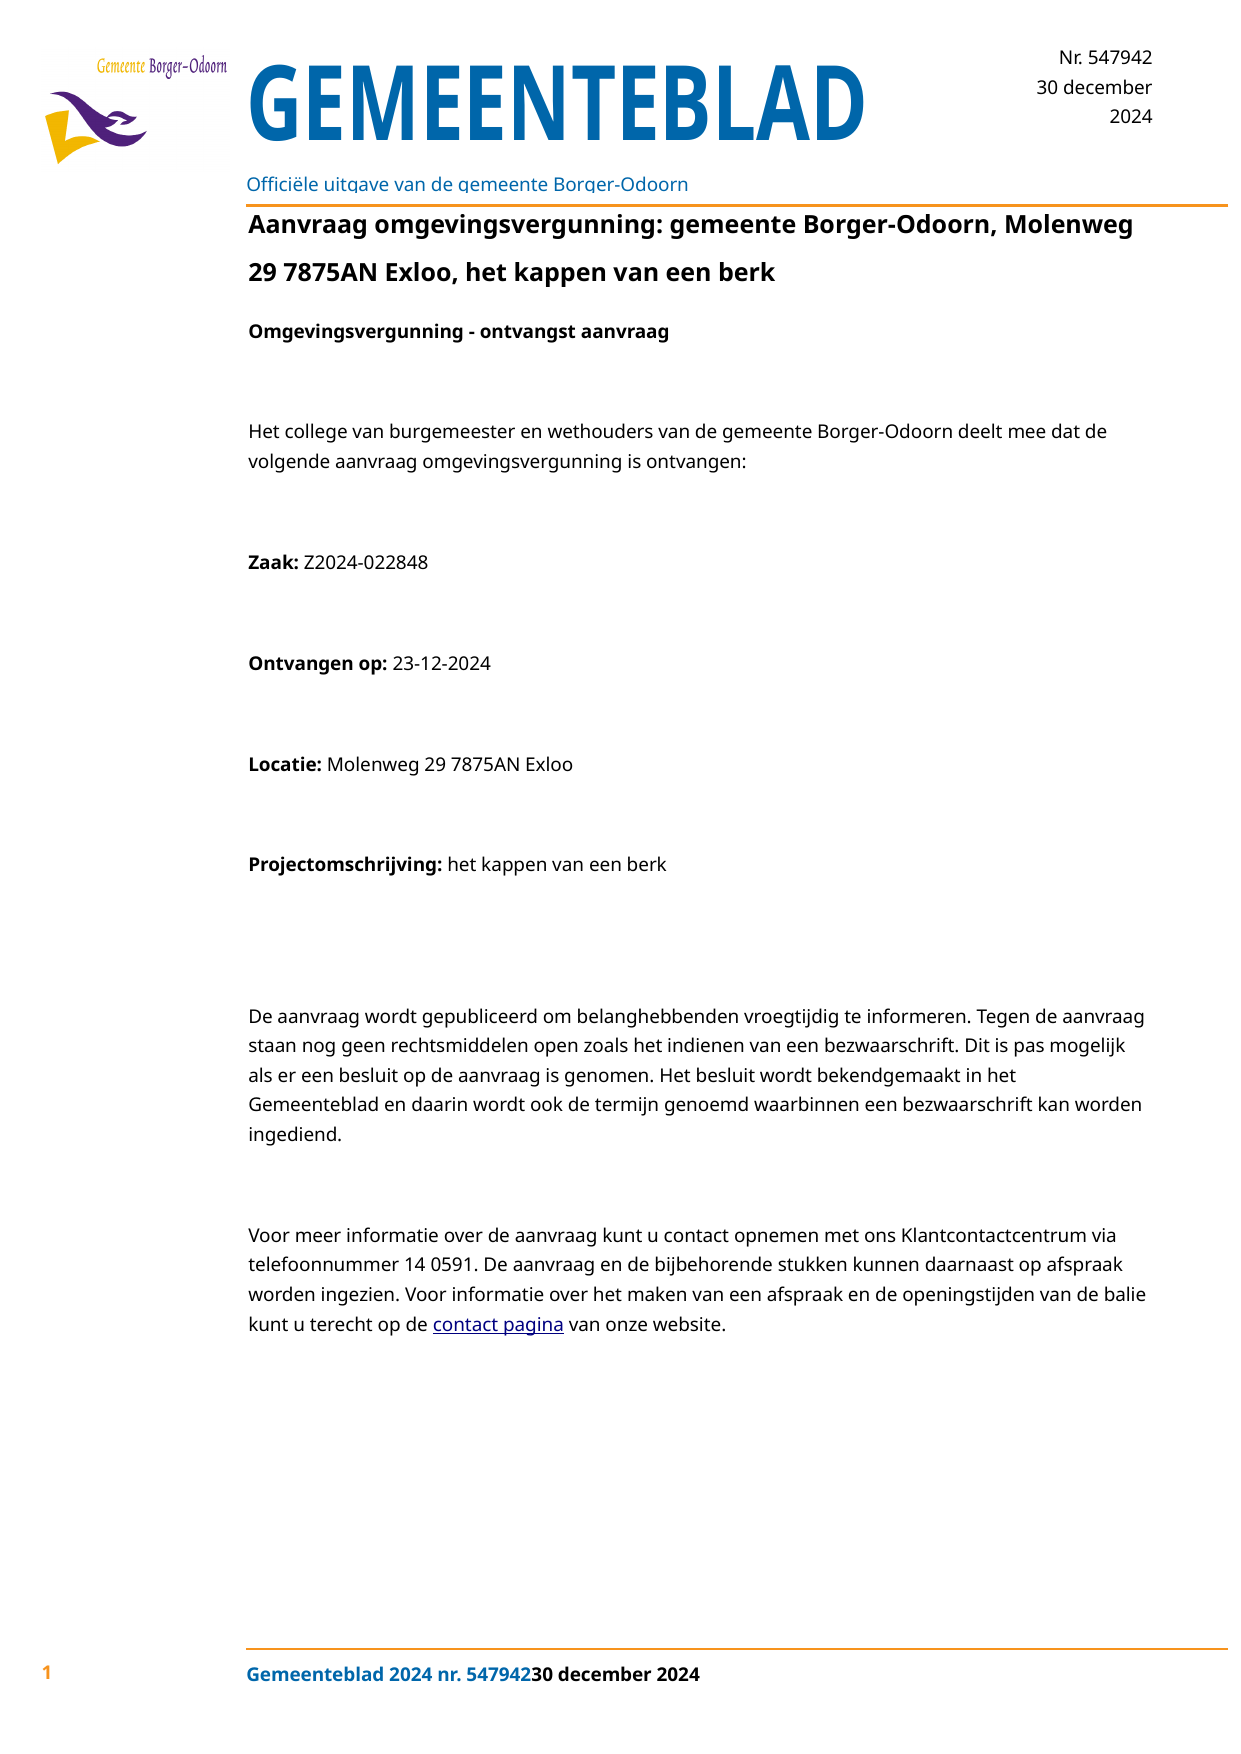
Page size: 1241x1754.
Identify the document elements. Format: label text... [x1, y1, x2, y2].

text Aanvraag omgevingsvergunning: gemeente Borger-Odoorn, Molenweg 29 7875AN Exloo, het kappen van een berk [248, 207, 1152, 288]
text Ontvangen op: 23-12-2024 [248, 650, 1152, 676]
picture [41, 47, 231, 172]
text Zaak: Z2024-022848 [248, 549, 1152, 575]
text De aanvraag wordt gepubliceerd om belanghebbenden vroegtijdig te informeren. Tegen de aanvraag staan nog geen rechtsmiddelen open zoals het indienen van een bezwaarschrift. Dit is pas mogelijk als er een besluit op de aanvraag is genomen. Het besluit wordt bekendgemaakt in het Gemeenteblad en daarin wordt ook de termijn genoemd waarbinnen een bezwaarschrift kan worden ingediend. [248, 1003, 1152, 1147]
text Het college van burgemeester en wethouders van de gemeente Borger-Odoorn deelt mee dat de volgende aanvraag omgevingsvergunning is ontvangen: [248, 419, 1152, 474]
text Projectomschrijving: het kappen van een berk [248, 852, 1152, 877]
text Voor meer informatie over de aanvraag kunt u contact opnemen met ons Klantcontactcentrum via telefoonnummer 14 0591. De aanvraag en de bijbehorende stukken kunnen daarnaast op afspraak worden ingezien. Voor informatie over het maken van een afspraak en de openingstijden van de balie kunt u terecht op de contact pagina van onze website. [248, 1222, 1152, 1337]
text Locatie: Molenweg 29 7875AN Exloo [248, 751, 1152, 777]
text Omgevingsvergunning - ontvangst aanvraag [248, 318, 1152, 344]
